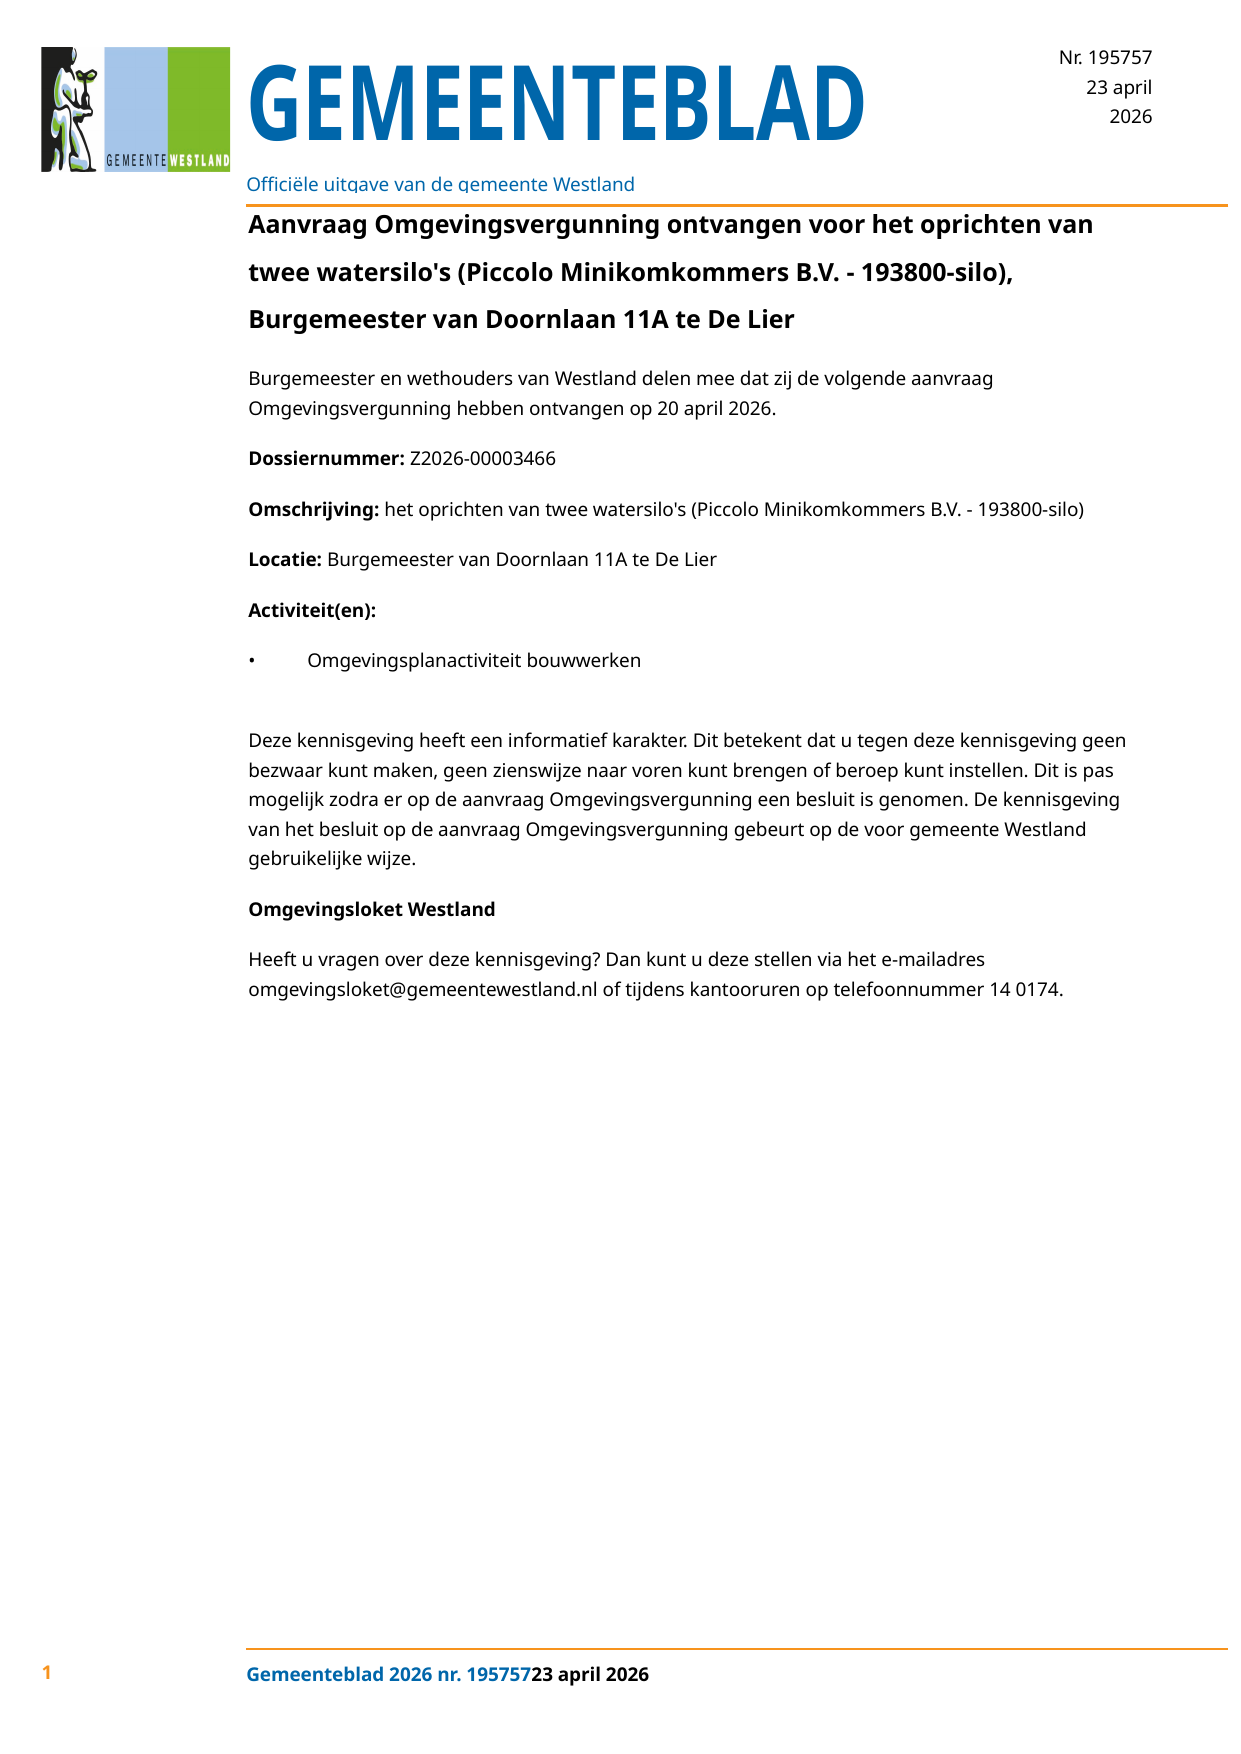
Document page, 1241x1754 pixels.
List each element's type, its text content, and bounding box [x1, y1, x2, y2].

text Dossiernummer: Z2026-00003466 [248, 446, 1152, 471]
text Omgevingsloket Westland [248, 896, 1152, 922]
text Omschrijving: het oprichten van twee watersilo's (Piccolo Minikomkommers B.V. - 193800-silo) [248, 496, 1152, 522]
text Locatie: Burgemeester van Doornlaan 11A te De Lier [248, 546, 1152, 572]
list Omgevingsplanactiviteit bouwwerken [248, 647, 1152, 673]
text Burgemeester en wethouders van Westland delen mee dat zij de volgende aanvraag Omgevingsvergunning hebben ontvangen op 20 april 2026. [248, 366, 1152, 421]
text Deze kennisgeving heeft een informatief karakter. Dit betekent dat u tegen deze kennisgeving geen bezwaar kunt maken, geen zienswijze naar voren kunt brengen of beroep kunt instellen. Dit is pas mogelijk zodra er op de aanvraag Omgevingsvergunning een besluit is genomen. De kennisgeving van het besluit op de aanvraag Omgevingsvergunning gebeurt op de voor gemeente Westland gebruikelijke wijze. [248, 727, 1152, 871]
text Aanvraag Omgevingsvergunning ontvangen voor het oprichten van twee watersilo's (Piccolo Minikomkommers B.V. - 193800-silo), Burgemeester van Doornlaan 11A te De Lier [248, 207, 1152, 336]
text Heeft u vragen over deze kennisgeving? Dan kunt u deze stellen via het e-mailadres omgevingsloket@gemeentewestland.nl of tijdens kantooruren op telefoonnummer 14 0174. [248, 946, 1152, 1002]
text Activiteit(en): [248, 597, 1152, 622]
picture [41, 47, 231, 172]
